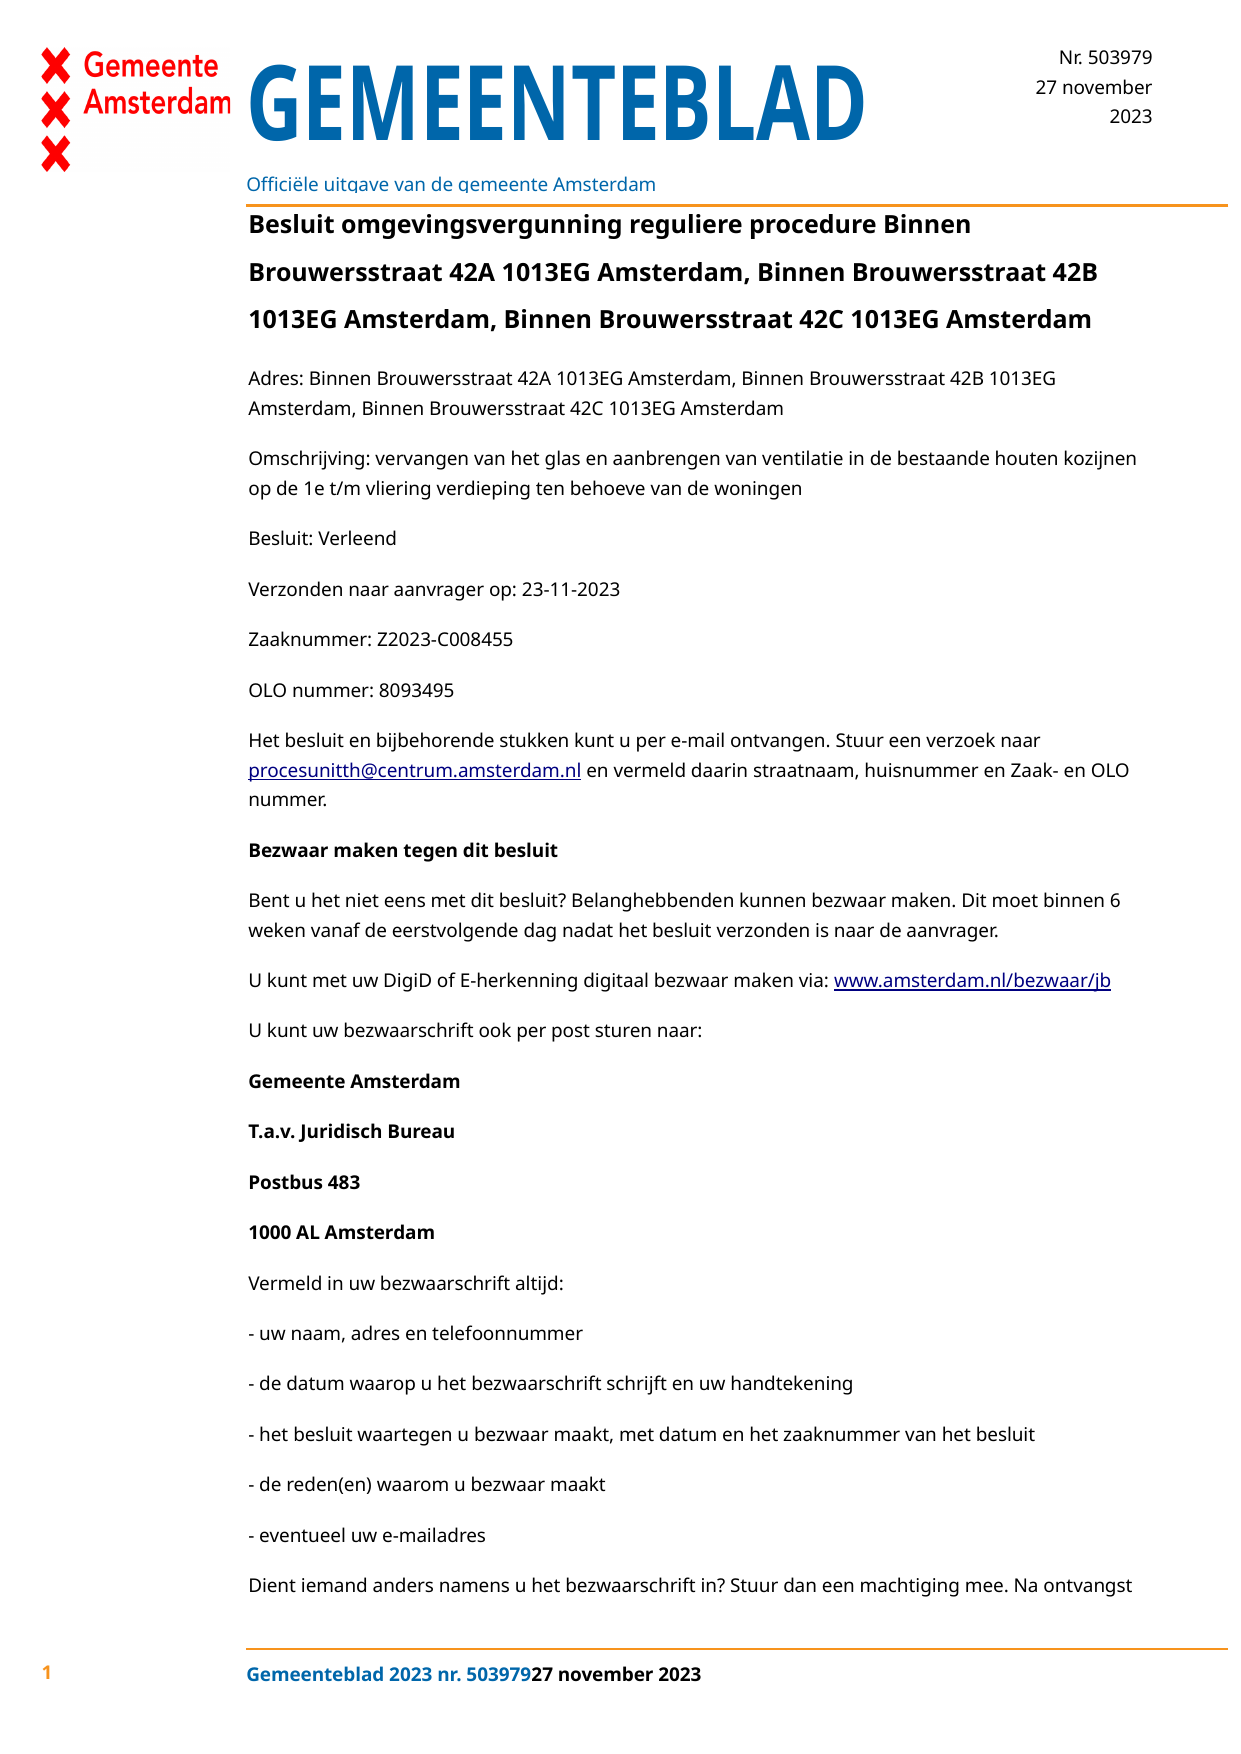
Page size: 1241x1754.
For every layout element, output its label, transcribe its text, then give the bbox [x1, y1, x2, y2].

text Het besluit en bijbehorende stukken kunt u per e-mail ontvangen. Stuur een verzoek naar procesunitth@centrum.amsterdam.nl en vermeld daarin straatnaam, huisnummer en Zaak- en OLO nummer. [248, 727, 1152, 812]
text - uw naam, adres en telefoonnummer [248, 1320, 1152, 1346]
text Postbus 483 [248, 1169, 1152, 1194]
text OLO nummer: 8093495 [248, 677, 1152, 702]
text Omschrijving: vervangen van het glas en aanbrengen van ventilatie in de bestaande houten kozijnen op de 1e t/m vliering verdieping ten behoeve van de woningen [248, 446, 1152, 501]
text 1000 AL Amsterdam [248, 1219, 1152, 1245]
text Adres: Binnen Brouwersstraat 42A 1013EG Amsterdam, Binnen Brouwersstraat 42B 1013EG Amsterdam, Binnen Brouwersstraat 42C 1013EG Amsterdam [248, 366, 1152, 421]
picture [41, 47, 231, 172]
text T.a.v. Juridisch Bureau [248, 1118, 1152, 1144]
text - de datum waarop u het bezwaarschrift schrijft en uw handtekening [248, 1371, 1152, 1396]
text Besluit: Verleend [248, 526, 1152, 551]
text U kunt uw bezwaarschrift ook per post sturen naar: [248, 1018, 1152, 1043]
text Bezwaar maken tegen dit besluit [248, 837, 1152, 862]
text Gemeente Amsterdam [248, 1068, 1152, 1094]
text Besluit omgevingsvergunning reguliere procedure Binnen Brouwersstraat 42A 1013EG Amsterdam, Binnen Brouwersstraat 42B 1013EG Amsterdam, Binnen Brouwersstraat 42C 1013EG Amsterdam [248, 207, 1152, 336]
text Vermeld in uw bezwaarschrift altijd: [248, 1270, 1152, 1295]
text - eventueel uw e-mailadres [248, 1522, 1152, 1547]
text - het besluit waartegen u bezwaar maakt, met datum en het zaaknummer van het besluit [248, 1421, 1152, 1447]
text Bent u het niet eens met dit besluit? Belanghebbenden kunnen bezwaar maken. Dit moet binnen 6 weken vanaf de eerstvolgende dag nadat het besluit verzonden is naar de aanvrager. [248, 887, 1152, 942]
text - de reden(en) waarom u bezwaar maakt [248, 1471, 1152, 1497]
text Zaaknummer: Z2023-C008455 [248, 626, 1152, 652]
text Dient iemand anders namens u het bezwaarschrift in? Stuur dan een machtiging mee. Na ontvangst [248, 1572, 1152, 1598]
text U kunt met uw DigiD of E-herkenning digitaal bezwaar maken via: www.amsterdam.nl/bezwaar/jb [248, 967, 1152, 993]
text Verzonden naar aanvrager op: 23-11-2023 [248, 576, 1152, 602]
